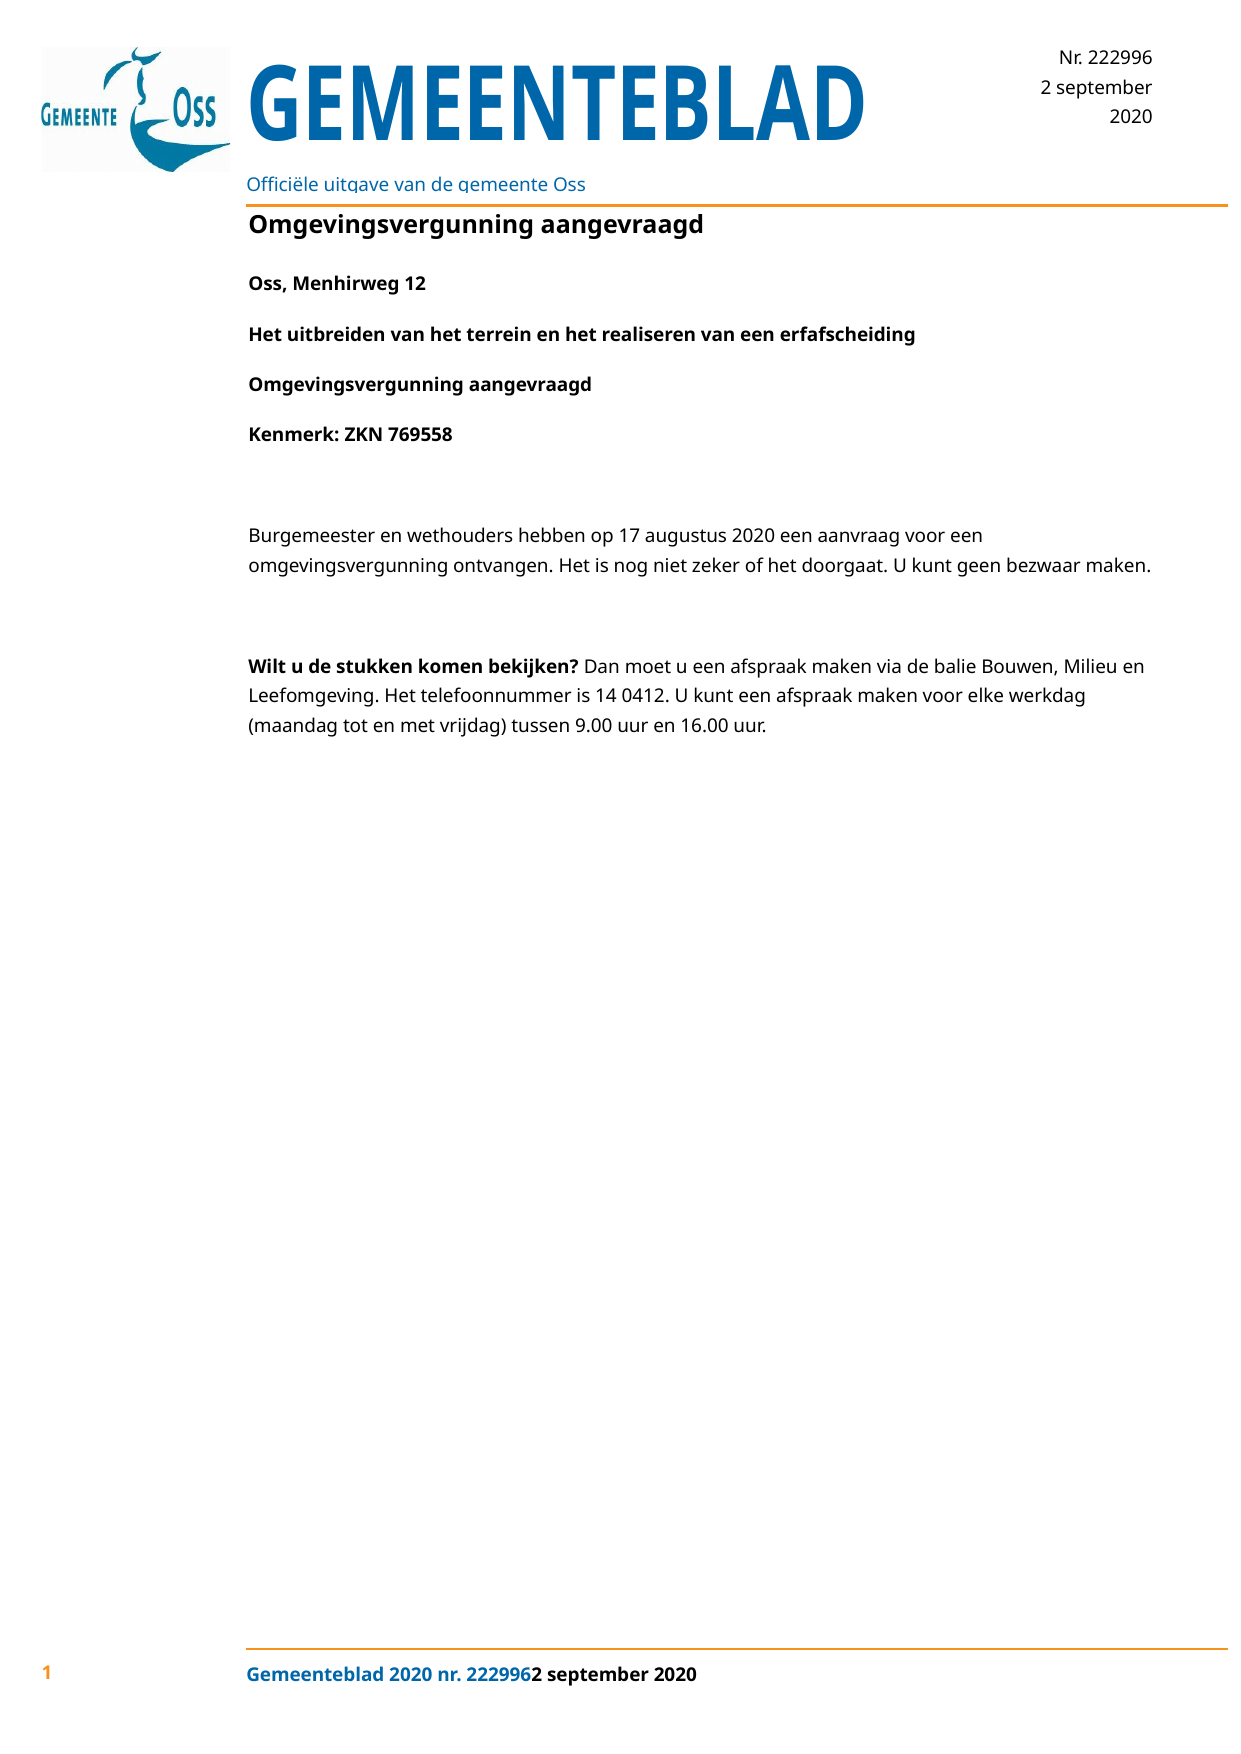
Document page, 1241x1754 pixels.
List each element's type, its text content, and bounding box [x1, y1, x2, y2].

text Kenmerk: ZKN 769558 [248, 422, 1152, 447]
text Het uitbreiden van het terrein en het realiseren van een erfafscheiding [248, 321, 1152, 346]
text Burgemeester en wethouders hebben op 17 augustus 2020 een aanvraag voor een omgevingsvergunning ontvangen. Het is nog niet zeker of het doorgaat. U kunt geen bezwaar maken. [248, 522, 1152, 578]
picture [41, 47, 231, 172]
text Wilt u de stukken komen bekijken? Dan moet u een afspraak maken via de balie Bouwen, Milieu en Leefomgeving. Het telefoonnummer is 14 0412. U kunt een afspraak maken voor elke werkdag (maandag tot en met vrijdag) tussen 9.00 uur en 16.00 uur. [248, 653, 1152, 738]
text Omgevingsvergunning aangevraagd [248, 371, 1152, 397]
text Omgevingsvergunning aangevraagd [248, 207, 1152, 241]
text Oss, Menhirweg 12 [248, 270, 1152, 296]
